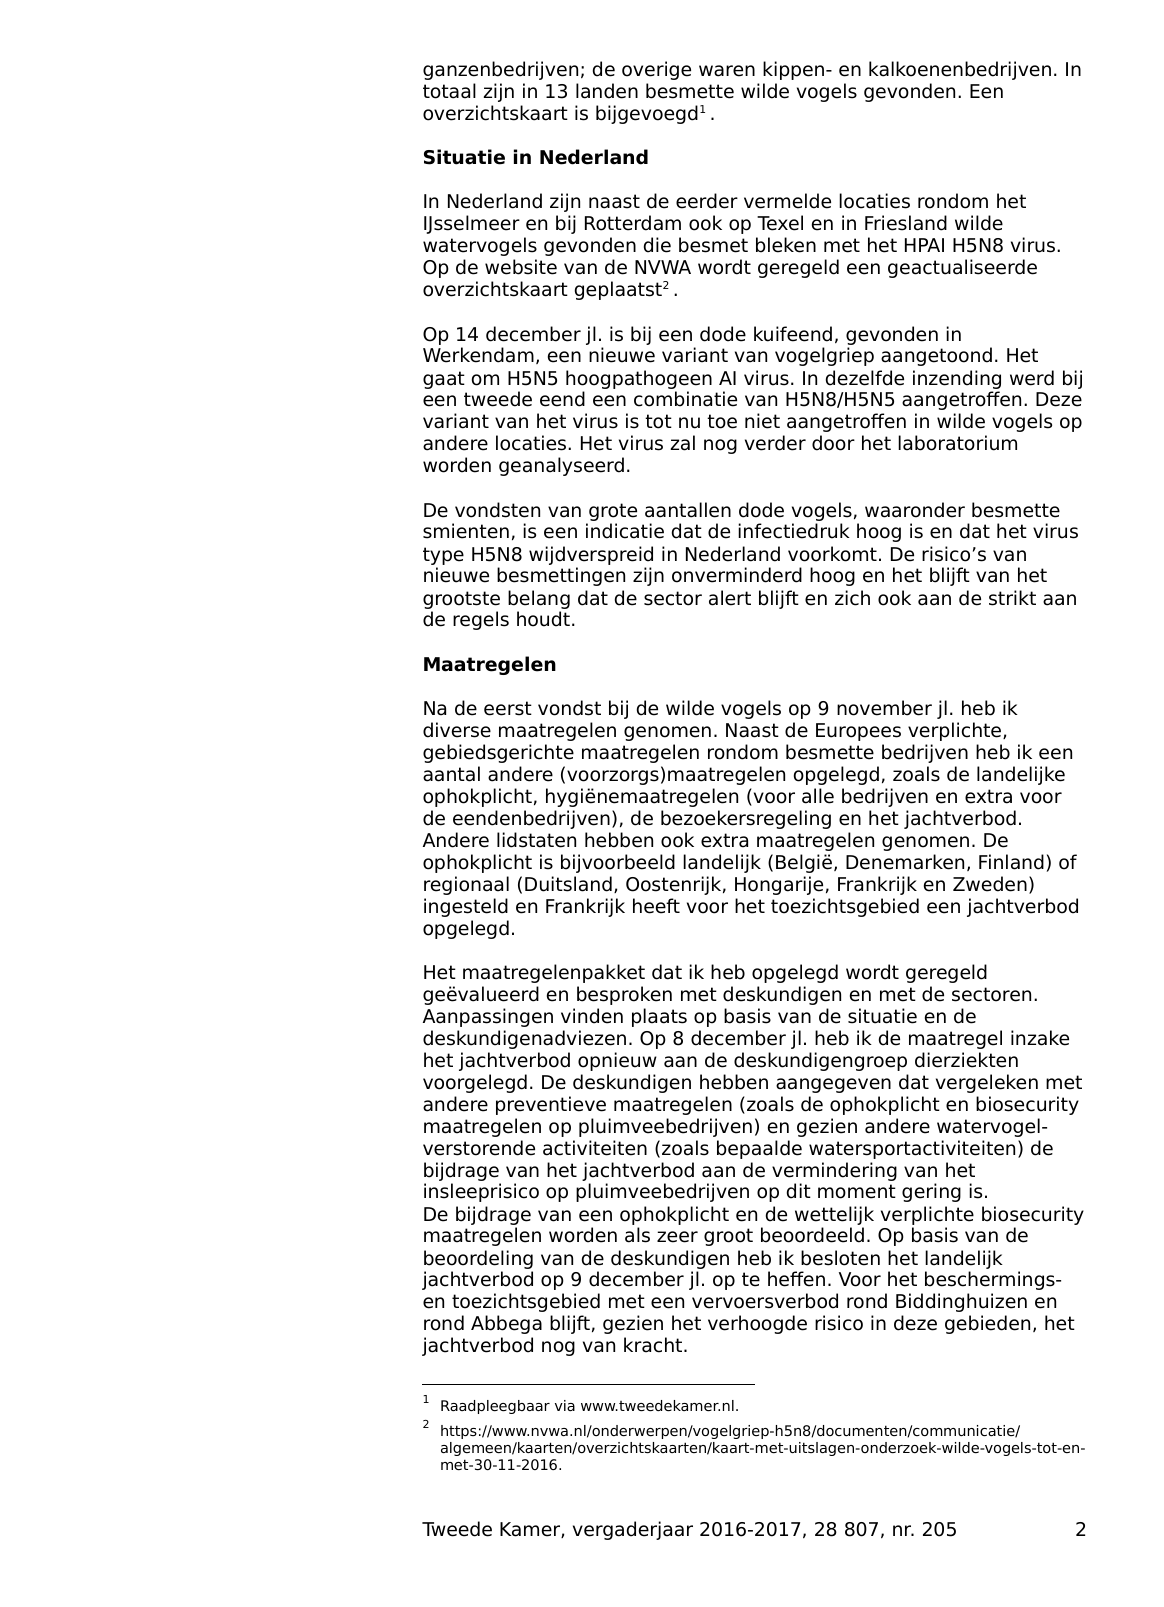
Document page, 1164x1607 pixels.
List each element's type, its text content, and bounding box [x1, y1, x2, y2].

subtitle Maatregelen [422, 653, 1087, 676]
text De vondsten van grote aantallen dode vogels, waaronder besmette smienten, is een indicatie dat de infectiedruk hoog is en dat het virus type H5N8 wijdverspreid in Nederland voorkomt. De risico’s van nieuwe besmettingen zijn onverminderd hoog en het blijft van het grootste belang dat de sector alert blijft en zich ook aan de strikt aan de regels houdt. [422, 499, 1087, 631]
text In Nederland zijn naast de eerder vermelde locaties rondom het IJsselmeer en bij Rotterdam ook op Texel en in Friesland wilde watervogels gevonden die besmet bleken met het HPAI H5N8 virus. Op de website van de NVWA wordt geregeld een geactualiseerde overzichtskaart geplaatst. [422, 191, 1087, 301]
text https://www.nvwa.nl/onderwerpen/vogelgriep-h5n8/documenten/communicatie/algemeen/kaarten/overzichtskaarten/kaart-met-uitslagen-onderzoek-wilde-vogels-tot-en-met-30-11-2016. [422, 1418, 1087, 1474]
text ganzenbedrijven; de overige waren kippen- en kalkoenenbedrijven. In totaal zijn in 13 landen besmette wilde vogels gevonden. Een overzichtskaart is bijgevoegd. [422, 59, 1087, 125]
text Op 14 december jl. is bij een dode kuifeend, gevonden in Werkendam, een nieuwe variant van vogelgriep aangetoond. Het gaat om H5N5 hoogpathogeen AI virus. In dezelfde inzending werd bij een tweede eend een combinatie van H5N8/H5N5 aangetroffen. Deze variant van het virus is tot nu toe niet aangetroffen in wilde vogels op andere locaties. Het virus zal nog verder door het laboratorium worden geanalyseerd. [422, 323, 1087, 477]
text De bijdrage van een ophokplicht en de wettelijk verplichte biosecurity maatregelen worden als zeer groot beoordeeld. Op basis van de beoordeling van de deskundigen heb ik besloten het landelijk jachtverbod op 9 december jl. op te heffen. Voor het beschermings- en toezichtsgebied met een vervoersverbod rond Biddinghuizen en rond Abbega blijft, gezien het verhoogde risico in deze gebieden, het jachtverbod nog van kracht. [422, 1203, 1087, 1357]
subtitle Situatie in Nederland [422, 147, 1087, 169]
text Raadpleegbaar via www.tweedekamer.nl. [422, 1393, 1087, 1416]
text Na de eerst vondst bij de wilde vogels op 9 november jl. heb ik diverse maatregelen genomen. Naast de Europees verplichte, gebiedsgerichte maatregelen rondom besmette bedrijven heb ik een aantal andere (voorzorgs)maatregelen opgelegd, zoals de landelijke ophokplicht, hygiënemaatregelen (voor alle bedrijven en extra voor de eendenbedrijven), de bezoekersregeling en het jachtverbod. Andere lidstaten hebben ook extra maatregelen genomen. De ophokplicht is bijvoorbeeld landelijk (België, Denemarken, Finland) of regionaal (Duitsland, Oostenrijk, Hongarije, Frankrijk en Zweden) ingesteld en Frankrijk heeft voor het toezichtsgebied een jachtverbod opgelegd. [422, 698, 1087, 939]
text Het maatregelenpakket dat ik heb opgelegd wordt geregeld geëvalueerd en besproken met deskundigen en met de sectoren. Aanpassingen vinden plaats op basis van de situatie en de deskundigenadviezen. Op 8 december jl. heb ik de maatregel inzake het jachtverbod opnieuw aan de deskundigengroep dierziekten voorgelegd. De deskundigen hebben aangegeven dat vergeleken met andere preventieve maatregelen (zoals de ophokplicht en biosecurity maatregelen op pluimveebedrijven) en gezien andere watervogel-verstorende activiteiten (zoals bepaalde watersportactiviteiten) de bijdrage van het jachtverbod aan de vermindering van het insleeprisico op pluimveebedrijven op dit moment gering is. [422, 962, 1087, 1203]
